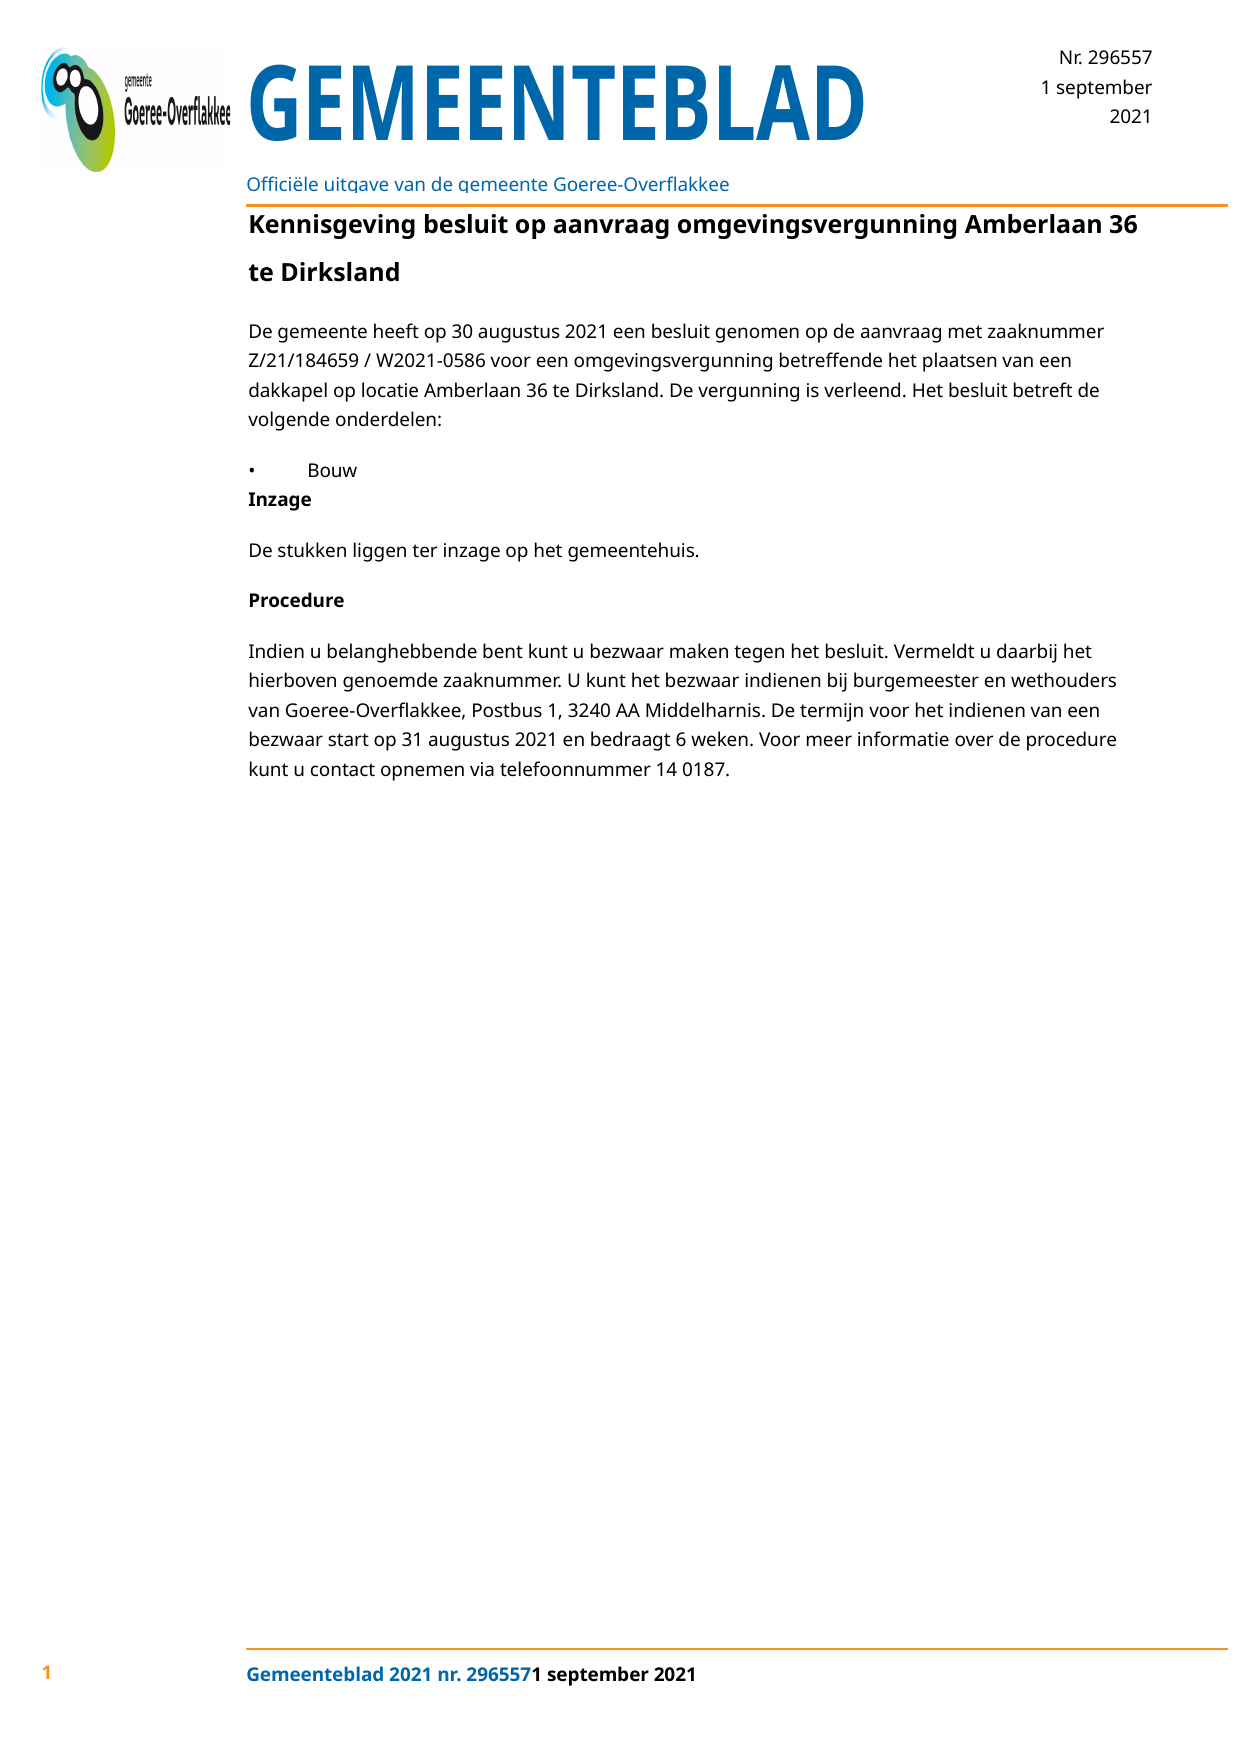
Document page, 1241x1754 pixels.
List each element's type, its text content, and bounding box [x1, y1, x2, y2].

text De gemeente heeft op 30 augustus 2021 een besluit genomen op de aanvraag met zaaknummer Z/21/184659 / W2021-0586 voor een omgevingsvergunning betreffende het plaatsen van een dakkapel op locatie Amberlaan 36 te Dirksland. De vergunning is verleend. Het besluit betreft de volgende onderdelen: [248, 318, 1152, 432]
list Bouw [248, 457, 1152, 483]
text Indien u belanghebbende bent kunt u bezwaar maken tegen het besluit. Vermeldt u daarbij het hierboven genoemde zaaknummer. U kunt het bezwaar indienen bij burgemeester en wethouders van Goeree-Overflakkee, Postbus 1, 3240 AA Middelharnis. De termijn voor het indienen van een bezwaar start op 31 augustus 2021 en bedraagt 6 weken. Voor meer informatie over de procedure kunt u contact opnemen via telefoonnummer 14 0187. [248, 638, 1152, 782]
text Inzage [248, 487, 1152, 512]
text Kennisgeving besluit op aanvraag omgevingsvergunning Amberlaan 36 te Dirksland [248, 207, 1152, 288]
text De stukken liggen ter inzage op het gemeentehuis. [248, 537, 1152, 563]
text Procedure [248, 587, 1152, 613]
picture [41, 47, 231, 172]
